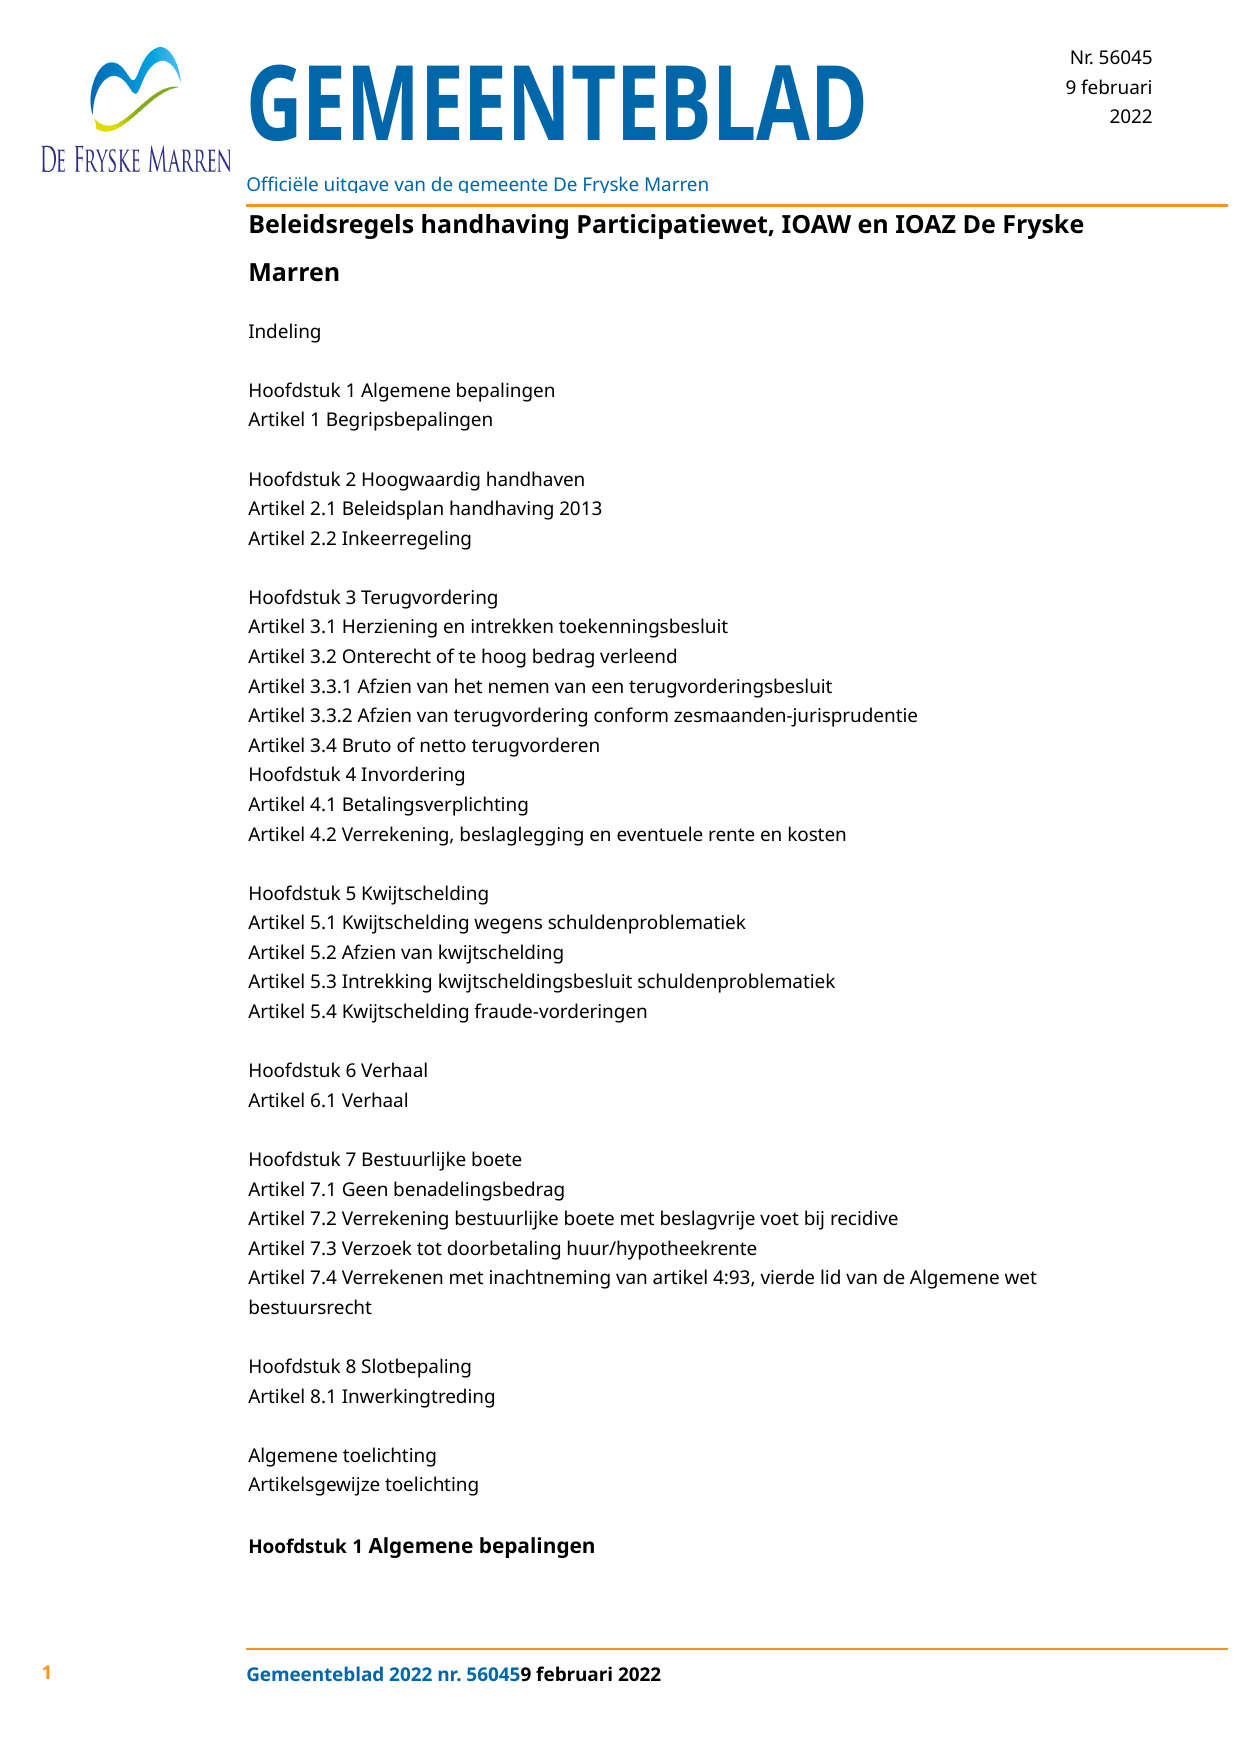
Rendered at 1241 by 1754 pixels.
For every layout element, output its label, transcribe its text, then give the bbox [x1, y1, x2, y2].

text Hoofdstuk 7 Bestuurlijke boete [248, 1146, 1152, 1172]
text Artikel 3.3.1 Afzien van het nemen van een terugvorderingsbesluit [248, 673, 1152, 699]
text Hoofdstuk 2 Hoogwaardig handhaven [248, 466, 1152, 492]
text Artikel 4.1 Betalingsverplichting [248, 791, 1152, 817]
text Artikel 5.1 Kwijtschelding wegens schuldenproblematiek [248, 909, 1152, 935]
text Artikel 5.4 Kwijtschelding fraude-vorderingen [248, 998, 1152, 1024]
text Artikel 1 Begripsbepalingen [248, 407, 1152, 432]
text Algemene toelichting [248, 1442, 1152, 1468]
text Hoofdstuk 5 Kwijtschelding [248, 880, 1152, 906]
text Artikel 3.3.2 Afzien van terugvordering conform zesmaanden-jurisprudentie [248, 702, 1152, 728]
text Hoofdstuk 1 Algemene bepalingen [248, 377, 1152, 403]
text Artikelsgewijze toelichting [248, 1472, 1152, 1497]
text Artikel 3.2 Onterecht of te hoog bedrag verleend [248, 643, 1152, 669]
text Artikel 5.2 Afzien van kwijtschelding [248, 939, 1152, 965]
text Hoofdstuk 8 Slotbepaling [248, 1353, 1152, 1379]
text Artikel 7.2 Verrekening bestuurlijke boete met beslagvrije voet bij recidive [248, 1205, 1152, 1231]
picture [41, 47, 231, 172]
text Hoofdstuk 1 Algemene bepalingen [248, 1531, 1152, 1559]
text Artikel 5.3 Intrekking kwijtscheldingsbesluit schuldenproblematiek [248, 969, 1152, 994]
text Artikel 6.1 Verhaal [248, 1087, 1152, 1113]
text Indeling [248, 318, 1152, 344]
text Artikel 3.4 Bruto of netto terugvorderen [248, 732, 1152, 758]
text Artikel 3.1 Herziening en intrekken toekenningsbesluit [248, 614, 1152, 639]
text Beleidsregels handhaving Participatiewet, IOAW en IOAZ De Fryske Marren [248, 207, 1152, 288]
text Artikel 7.1 Geen benadelingsbedrag [248, 1176, 1152, 1202]
text Artikel 7.3 Verzoek tot doorbetaling huur/hypotheekrente [248, 1235, 1152, 1261]
text Artikel 7.4 Verrekenen met inachtneming van artikel 4:93, vierde lid van de Algemene wet bestuursrecht [248, 1264, 1152, 1320]
text Hoofdstuk 6 Verhaal [248, 1057, 1152, 1083]
text Artikel 4.2 Verrekening, beslaglegging en eventuele rente en kosten [248, 821, 1152, 847]
text Artikel 2.2 Inkeerregeling [248, 525, 1152, 551]
text Hoofdstuk 4 Invordering [248, 762, 1152, 787]
text Artikel 8.1 Inwerkingtreding [248, 1383, 1152, 1409]
text Hoofdstuk 3 Terugvordering [248, 584, 1152, 610]
text Artikel 2.1 Beleidsplan handhaving 2013 [248, 495, 1152, 521]
